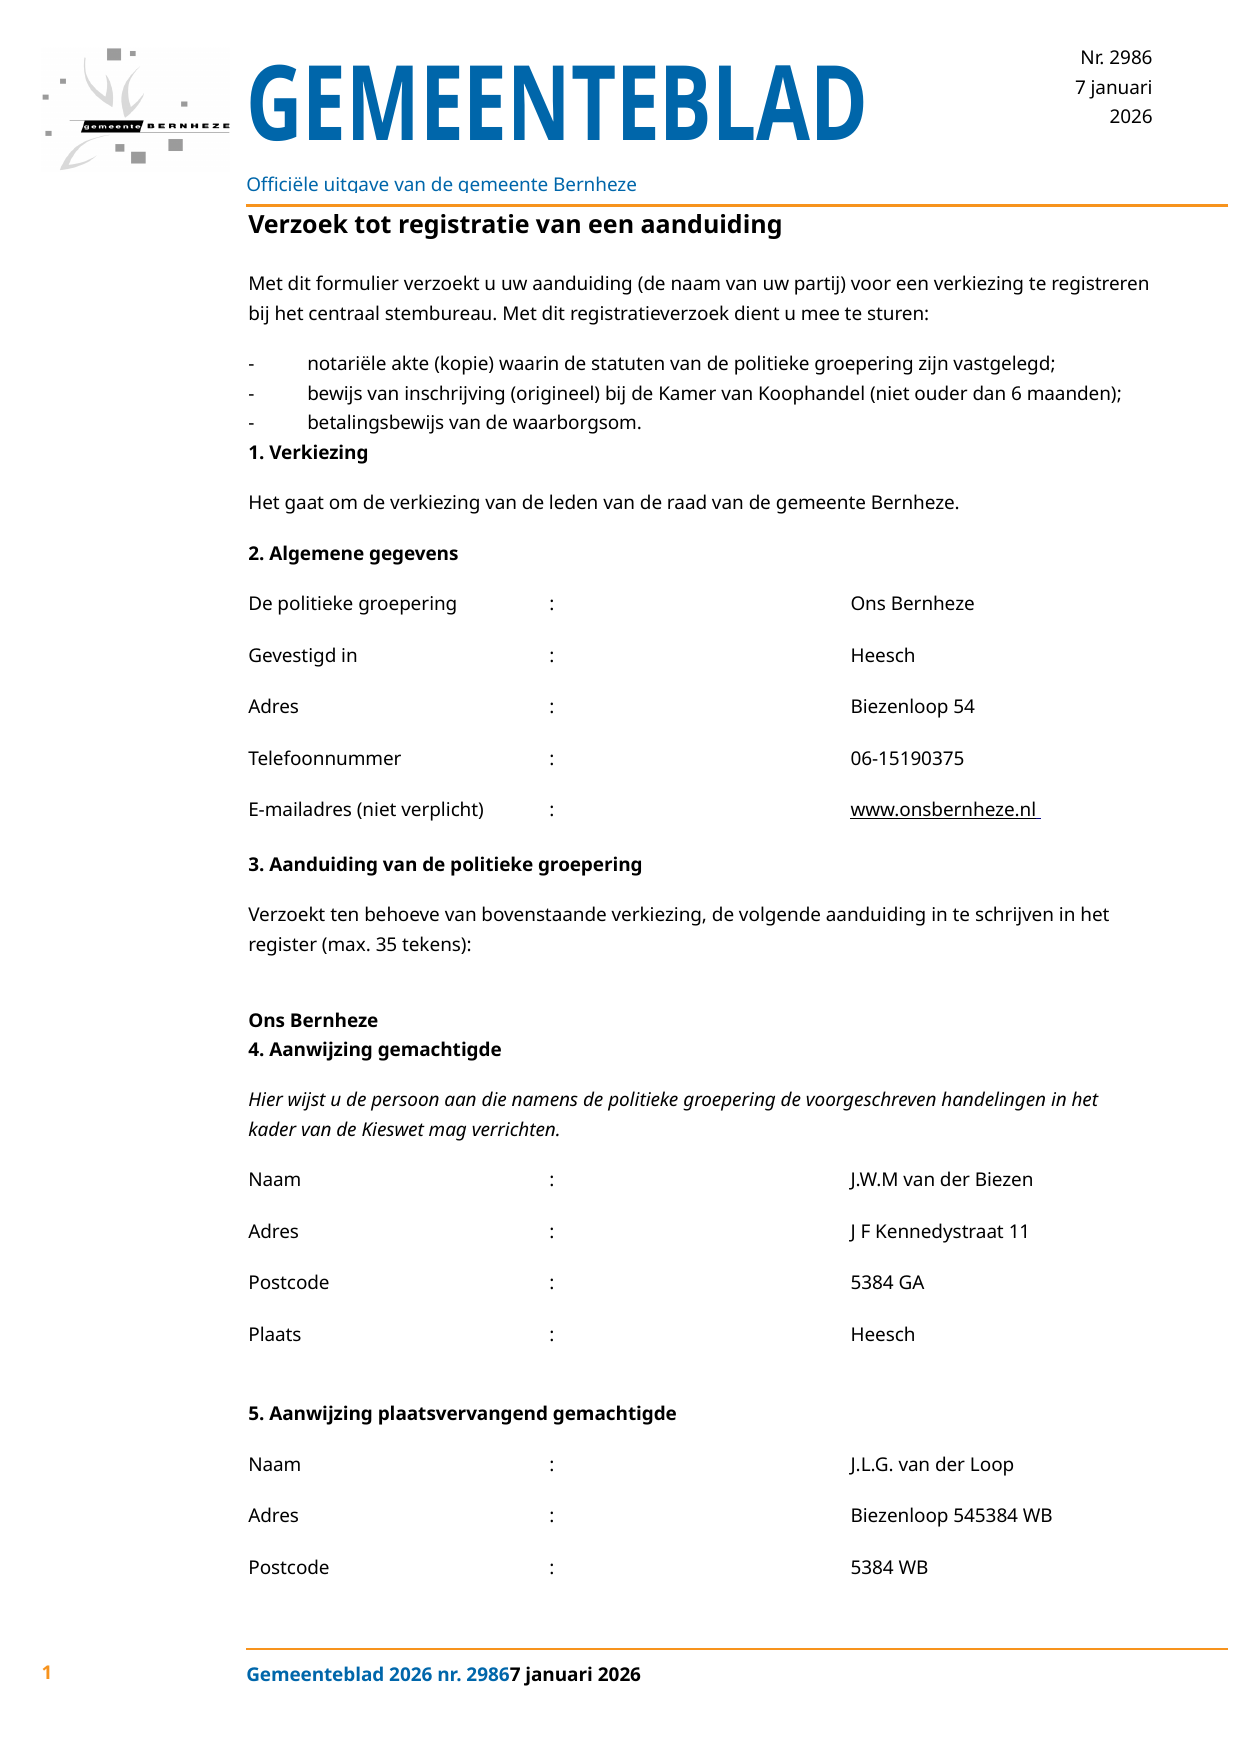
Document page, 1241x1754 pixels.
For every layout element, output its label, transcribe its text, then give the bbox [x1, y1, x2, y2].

table_header Naam [248, 1167, 549, 1192]
table_cell [248, 1244, 1152, 1269]
table_cell www.onsbernheze.nl [850, 796, 1152, 822]
table_cell 5384 WB [850, 1554, 1152, 1579]
table_cell : [549, 796, 850, 822]
table_cell [248, 1528, 1152, 1554]
table_header : [549, 590, 850, 616]
table_cell [248, 822, 1152, 848]
picture [41, 47, 231, 172]
table_cell 06-15190375 [850, 745, 1152, 771]
text Hier wijst u de persoon aan die namens de politieke groepering de voorgeschreven handelingen in het kader van de Kieswet mag verrichten. [248, 1087, 1152, 1142]
table_cell Postcode [248, 1554, 549, 1579]
text Met dit formulier verzoekt u uw aanduiding (de naam van uw partij) voor een verkiezing te registreren bij het centraal stembureau. Met dit registratieverzoek dient u mee te sturen: [248, 270, 1152, 326]
table_cell [248, 1477, 1152, 1502]
table_header : [549, 1451, 850, 1477]
table_cell [248, 616, 1152, 642]
text Verzoekt ten behoeve van bovenstaande verkiezing, de volgende aanduiding in te schrijven in het register (max. 35 tekens): [248, 901, 1152, 957]
text Verzoek tot registratie van een aanduiding [248, 207, 1152, 241]
list betalingsbewijs van de waarborgsom. [248, 409, 1152, 435]
table_header Ons Bernheze [850, 590, 1152, 616]
table_cell Gevestigd in [248, 642, 549, 668]
table_header J.L.G. van der Loop [850, 1451, 1152, 1477]
text 1. Verkiezing [248, 439, 1152, 465]
table_cell Heesch [850, 642, 1152, 668]
text 5. Aanwijzing plaatsvervangend gemachtigde [248, 1400, 1152, 1426]
table_cell Biezenloop 545384 WB [850, 1503, 1152, 1528]
text Het gaat om de verkiezing van de leden van de raad van de gemeente Bernheze. [248, 489, 1152, 515]
table_cell 5384 GA [850, 1270, 1152, 1295]
table_cell [248, 719, 1152, 745]
table_header J.W.M van der Biezen [850, 1167, 1152, 1192]
table_cell Postcode [248, 1270, 549, 1295]
table_cell [248, 668, 1152, 693]
table_header Naam [248, 1451, 549, 1477]
table_cell Adres [248, 693, 549, 719]
table_cell : [549, 693, 850, 719]
table_cell : [549, 745, 850, 771]
table_header : [549, 1167, 850, 1192]
list notariële akte (kopie) waarin de statuten van de politieke groepering zijn vastgelegd; [248, 350, 1152, 376]
table_cell [248, 1193, 1152, 1218]
table_header De politieke groepering [248, 590, 549, 616]
table_cell : [549, 1270, 850, 1295]
text 4. Aanwijzing gemachtigde [248, 1036, 1152, 1062]
table_cell : [549, 1503, 850, 1528]
table_cell : [549, 1218, 850, 1244]
table_cell Heesch [850, 1321, 1152, 1347]
table_header [248, 981, 1152, 1007]
table_cell : [549, 642, 850, 668]
table_cell [248, 1295, 1152, 1321]
table_cell : [549, 1554, 850, 1579]
table_cell J F Kennedystraat 11 [850, 1218, 1152, 1244]
table_cell Adres [248, 1503, 549, 1528]
list bewijs van inschrijving (origineel) bij de Kamer van Koophandel (niet ouder dan 6 maanden); [248, 380, 1152, 406]
table_cell Plaats [248, 1321, 549, 1347]
table_cell Telefoonnummer [248, 745, 549, 771]
table_cell : [549, 1321, 850, 1347]
table_cell [248, 1580, 1152, 1605]
text 3. Aanduiding van de politieke groepering [248, 851, 1152, 877]
table_cell Adres [248, 1218, 549, 1244]
table_cell Biezenloop 54 [850, 693, 1152, 719]
text 2. Algemene gegevens [248, 540, 1152, 566]
table_cell [248, 771, 1152, 796]
table_cell Ons Bernheze [248, 1007, 1152, 1033]
table_cell E-mailadres (niet verplicht) [248, 796, 549, 822]
